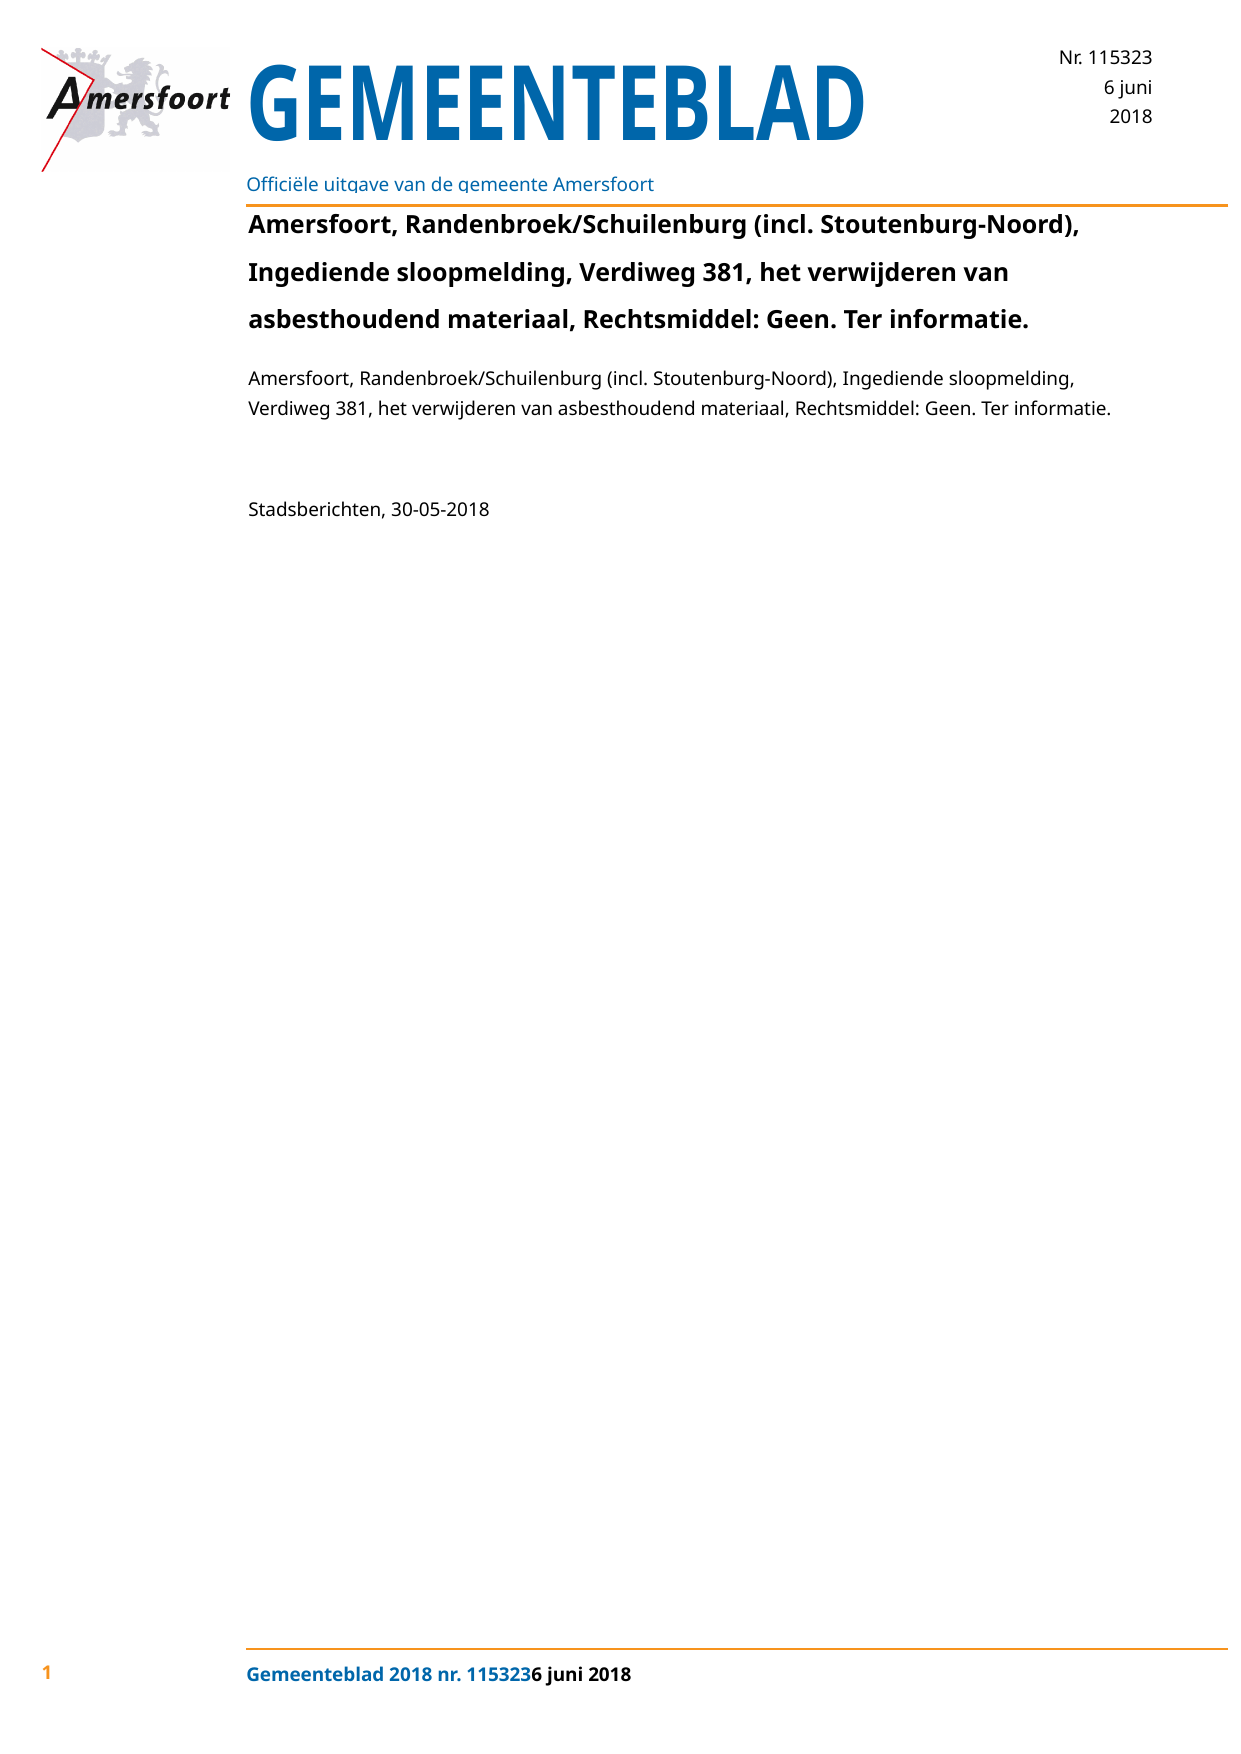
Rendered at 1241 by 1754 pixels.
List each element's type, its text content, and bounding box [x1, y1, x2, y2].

text Stadsberichten, 30-05-2018 [248, 496, 1152, 522]
text Amersfoort, Randenbroek/Schuilenburg (incl. Stoutenburg-Noord), Ingediende sloopmelding, Verdiweg 381, het verwijderen van asbesthoudend materiaal, Rechtsmiddel: Geen. Ter informatie. [248, 207, 1152, 336]
picture [41, 47, 231, 172]
text Amersfoort, Randenbroek/Schuilenburg (incl. Stoutenburg-Noord), Ingediende sloopmelding, Verdiweg 381, het verwijderen van asbesthoudend materiaal, Rechtsmiddel: Geen. Ter informatie. [248, 366, 1152, 421]
